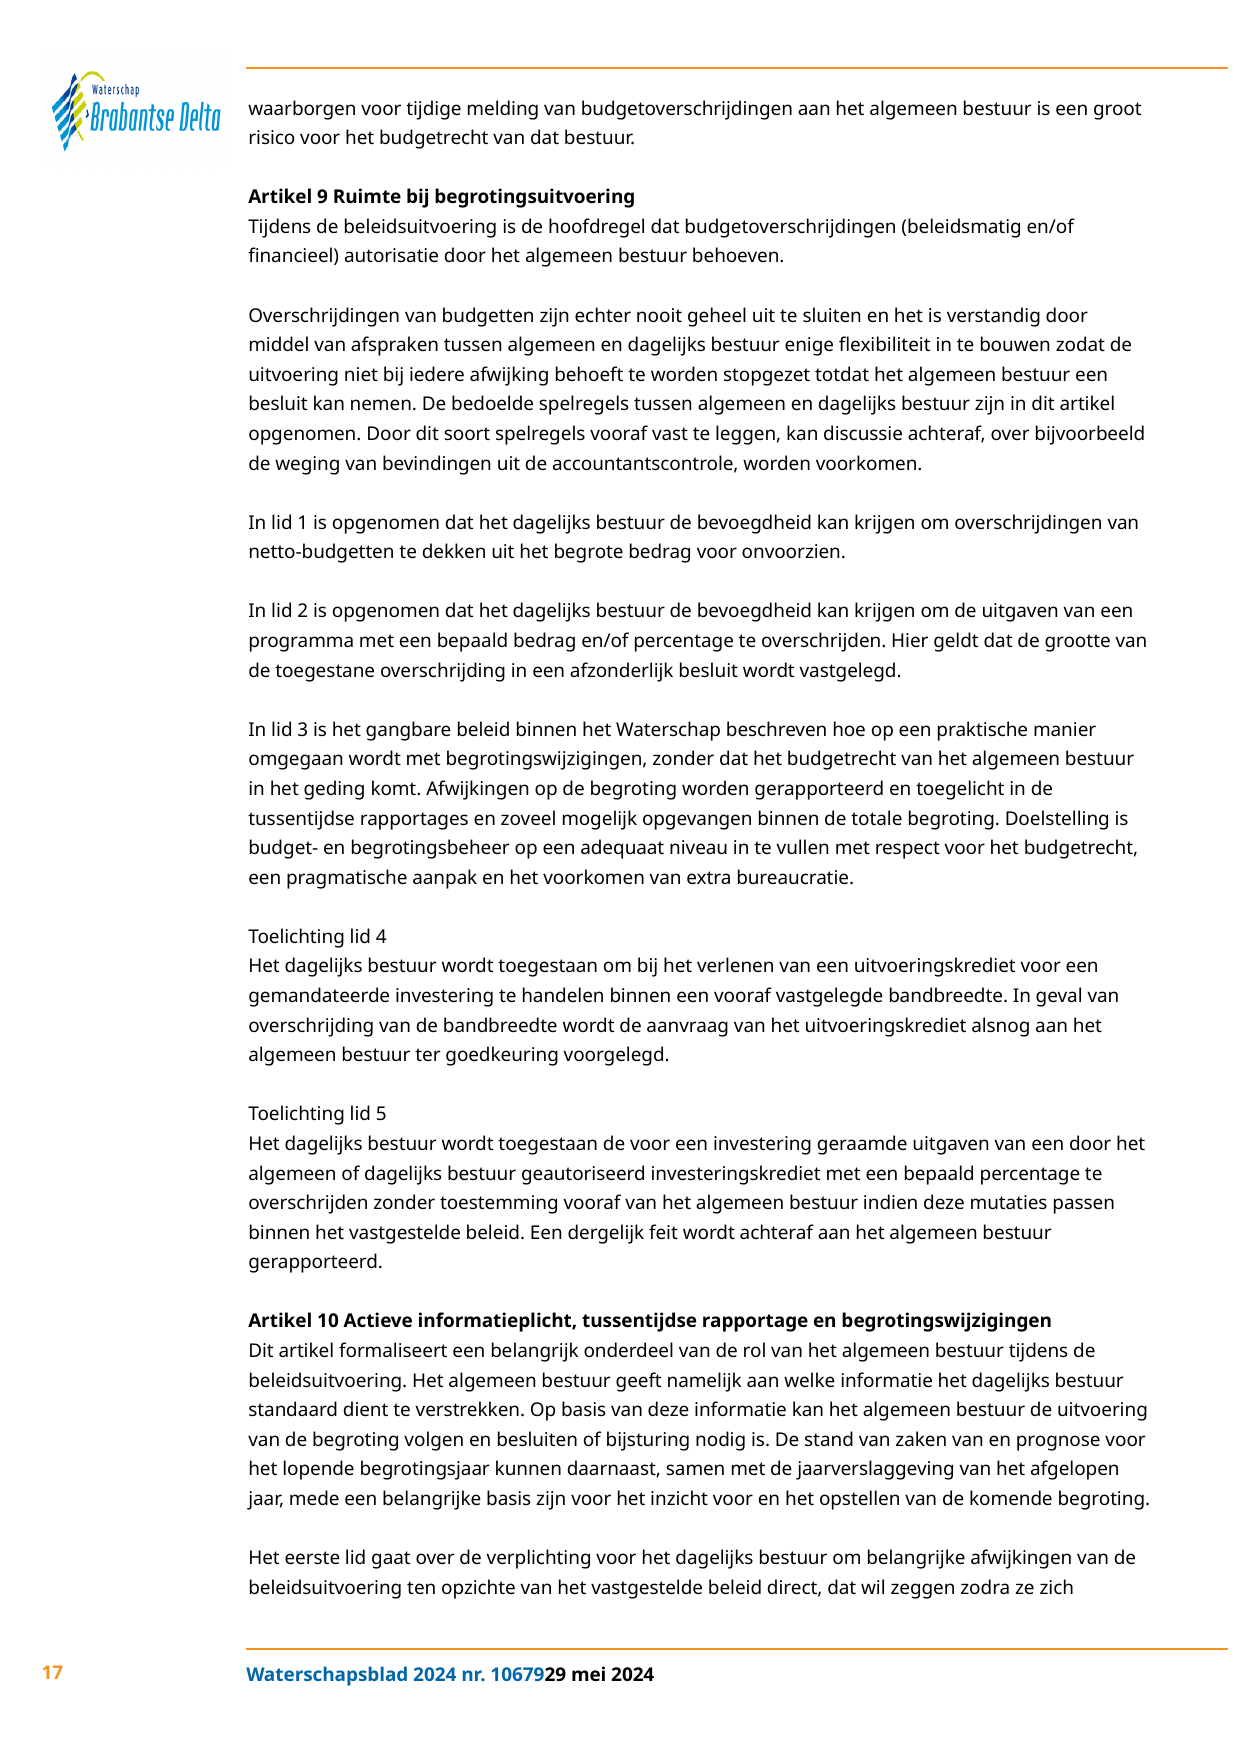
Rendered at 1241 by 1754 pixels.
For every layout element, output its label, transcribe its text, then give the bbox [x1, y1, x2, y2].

text In lid 1 is opgenomen dat het dagelijks bestuur de bevoegdheid kan krijgen om overschrijdingen van netto-budgetten te dekken uit het begrote bedrag voor onvoorzien. [248, 509, 1152, 564]
text Overschrijdingen van budgetten zijn echter nooit geheel uit te sluiten en het is verstandig door middel van afspraken tussen algemeen en dagelijks bestuur enige flexibiliteit in te bouwen zodat de uitvoering niet bij iedere afwijking behoeft te worden stopgezet totdat het algemeen bestuur een besluit kan nemen. De bedoelde spelregels tussen algemeen en dagelijks bestuur zijn in dit artikel opgenomen. Door dit soort spelregels vooraf vast te leggen, kan discussie achteraf, over bijvoorbeeld de weging van bevindingen uit de accountantscontrole, worden voorkomen. [248, 302, 1152, 476]
text waarborgen voor tijdige melding van budgetoverschrijdingen aan het algemeen bestuur is een groot risico voor het budgetrecht van dat bestuur. [248, 95, 1152, 150]
text Toelichting lid 4 [248, 923, 1152, 949]
text In lid 2 is opgenomen dat het dagelijks bestuur de bevoegdheid kan krijgen om de uitgaven van een programma met een bepaald bedrag en/of percentage te overschrijden. Hier geldt dat de grootte van de toegestane overschrijding in een afzonderlijk besluit wordt vastgelegd. [248, 598, 1152, 683]
text Toelichting lid 5 [248, 1101, 1152, 1126]
text Tijdens de beleidsuitvoering is de hoofdregel dat budgetoverschrijdingen (beleidsmatig en/of financieel) autorisatie door het algemeen bestuur behoeven. [248, 213, 1152, 268]
picture [41, 47, 231, 172]
text Dit artikel formaliseert een belangrijk onderdeel van de rol van het algemeen bestuur tijdens de beleidsuitvoering. Het algemeen bestuur geeft namelijk aan welke informatie het dagelijks bestuur standaard dient te verstrekken. Op basis van deze informatie kan het algemeen bestuur de uitvoering van de begroting volgen en besluiten of bijsturing nodig is. De stand van zaken van en prognose voor het lopende begrotingsjaar kunnen daarnaast, samen met de jaarverslaggeving van het afgelopen jaar, mede een belangrijke basis zijn voor het inzicht voor en het opstellen van de komende begroting. [248, 1337, 1152, 1511]
text Het dagelijks bestuur wordt toegestaan de voor een investering geraamde uitgaven van een door het algemeen of dagelijks bestuur geautoriseerd investeringskrediet met een bepaald percentage te overschrijden zonder toestemming vooraf van het algemeen bestuur indien deze mutaties passen binnen het vastgestelde beleid. Een dergelijk feit wordt achteraf aan het algemeen bestuur gerapporteerd. [248, 1130, 1152, 1274]
text Artikel 10 Actieve informatieplicht, tussentijdse rapportage en begrotingswijzigingen [248, 1308, 1152, 1333]
text Het dagelijks bestuur wordt toegestaan om bij het verlenen van een uitvoeringskrediet voor een gemandateerde investering te handelen binnen een vooraf vastgelegde bandbreedte. In geval van overschrijding van de bandbreedte wordt de aanvraag van het uitvoeringskrediet alsnog aan het algemeen bestuur ter goedkeuring voorgelegd. [248, 953, 1152, 1067]
text Het eerste lid gaat over de verplichting voor het dagelijks bestuur om belangrijke afwijkingen van de beleidsuitvoering ten opzichte van het vastgestelde beleid direct, dat wil zeggen zodra ze zich [248, 1544, 1152, 1600]
text Artikel 9 Ruimte bij begrotingsuitvoering [248, 183, 1152, 209]
text In lid 3 is het gangbare beleid binnen het Waterschap beschreven hoe op een praktische manier omgegaan wordt met begrotingswijzigingen, zonder dat het budgetrecht van het algemeen bestuur in het geding komt. Afwijkingen op de begroting worden gerapporteerd en toegelicht in de tussentijdse rapportages en zoveel mogelijk opgevangen binnen de totale begroting. Doelstelling is budget- en begrotingsbeheer op een adequaat niveau in te vullen met respect voor het budgetrecht, een pragmatische aanpak en het voorkomen van extra bureaucratie. [248, 716, 1152, 890]
